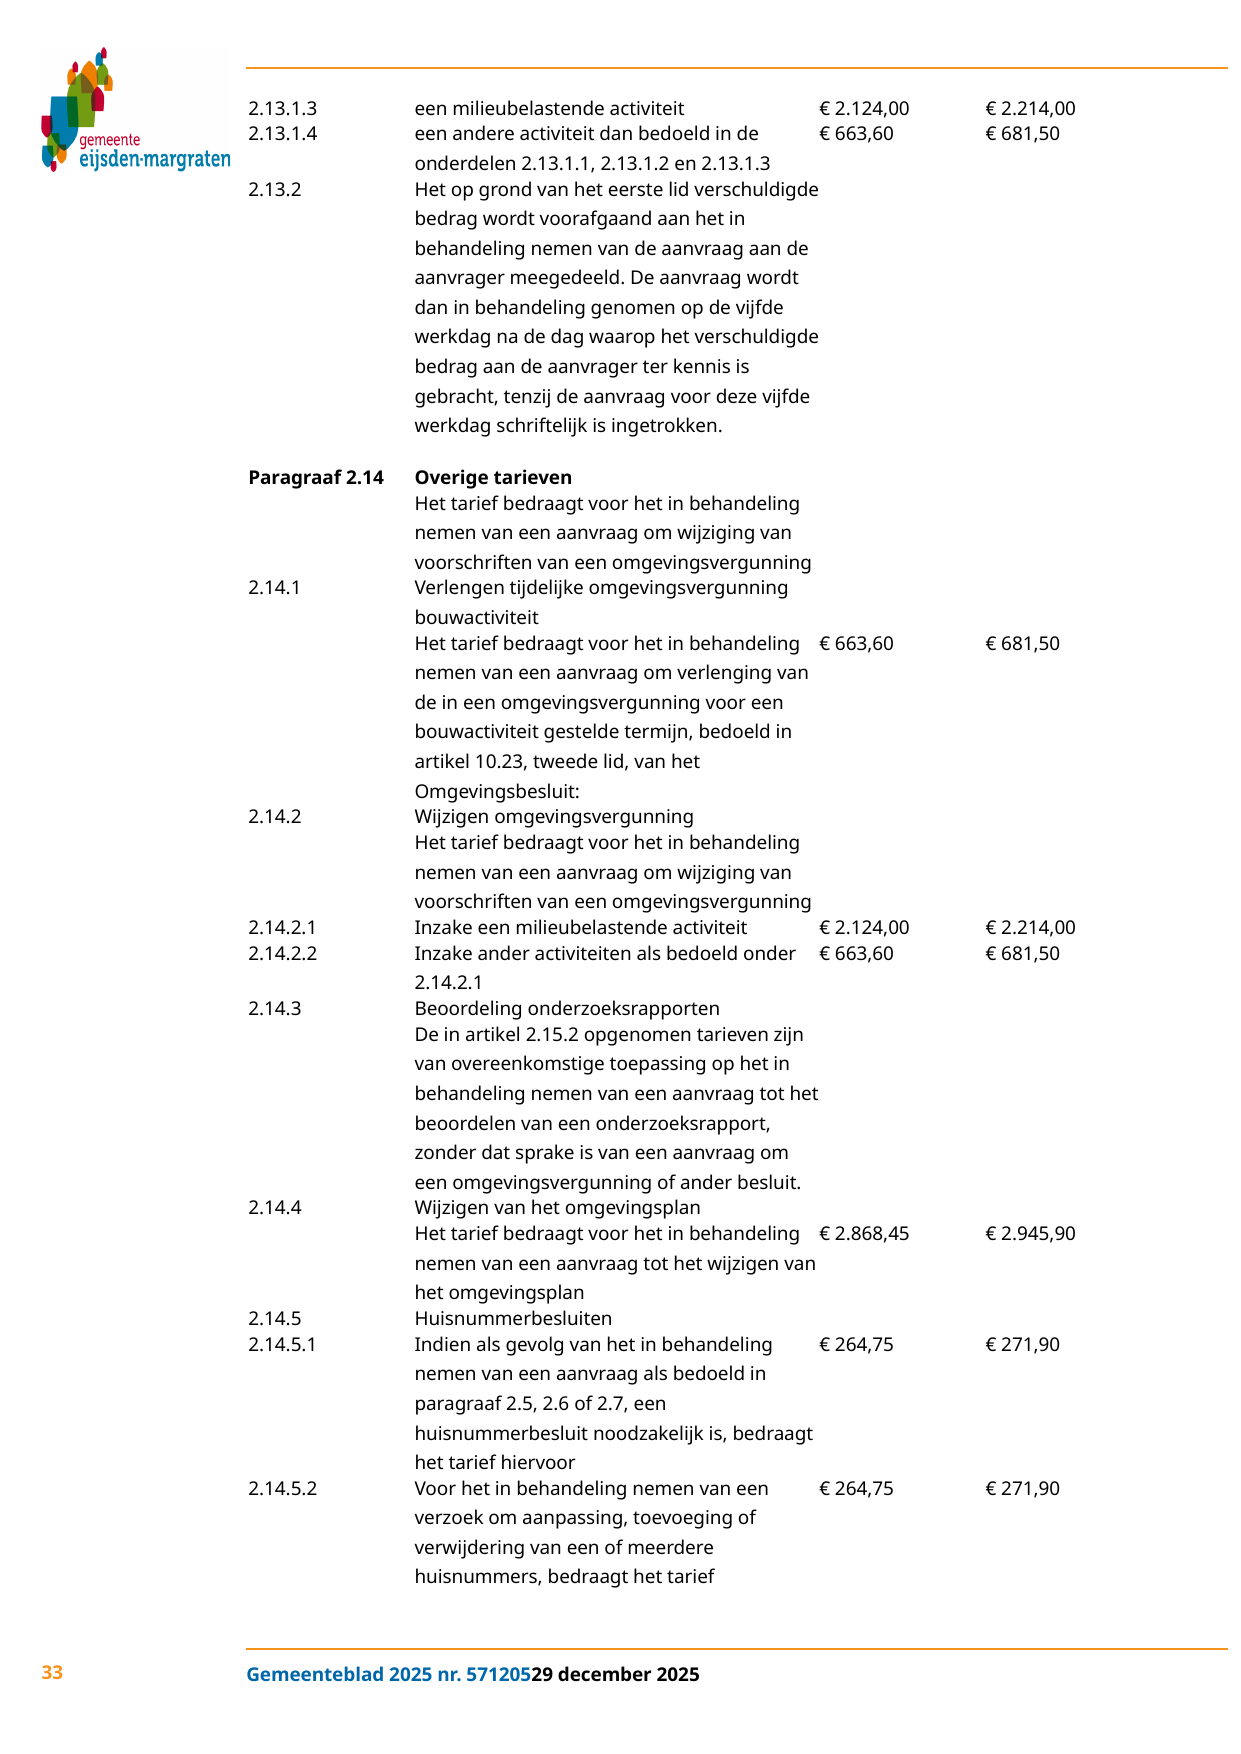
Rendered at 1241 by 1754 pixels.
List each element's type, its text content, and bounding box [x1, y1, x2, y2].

table_cell [819, 438, 985, 464]
table_cell € 681,50 [985, 630, 1152, 803]
table_cell € 2.124,00 [819, 95, 985, 121]
table_cell € 264,75 [819, 1331, 985, 1475]
table_cell Huisnummerbesluiten [414, 1305, 819, 1331]
table_cell Inzake een milieubelastende activiteit [414, 914, 819, 940]
table_cell [985, 176, 1152, 438]
table_cell € 271,90 [985, 1475, 1152, 1589]
table_cell [248, 490, 414, 574]
table_cell € 2.214,00 [985, 914, 1152, 940]
table_cell Wijzigen van het omgevingsplan [414, 1195, 819, 1220]
table_cell 2.14.2.2 [248, 940, 414, 995]
table_cell [248, 1220, 414, 1305]
table_cell Inzake ander activiteiten als bedoeld onder 2.14.2.1 [414, 940, 819, 995]
table_cell 2.14.5.1 [248, 1331, 414, 1475]
table_cell 2.14.3 [248, 995, 414, 1021]
table_cell [248, 630, 414, 803]
table_cell 2.14.1 [248, 575, 414, 630]
table_cell 2.14.2.1 [248, 914, 414, 940]
picture [41, 47, 231, 172]
table_cell Het tarief bedraagt voor het in behandeling nemen van een aanvraag om verlenging van de in een omgevingsvergunning voor een bouwactiviteit gestelde termijn, bedoeld in artikel 10.23, tweede lid, van het Omgevingsbesluit: [414, 630, 819, 803]
table_cell [985, 438, 1152, 464]
table_cell [819, 176, 985, 438]
table_cell € 681,50 [985, 940, 1152, 995]
table_cell [985, 1305, 1152, 1331]
table_cell [248, 438, 414, 464]
table_cell [819, 1021, 985, 1194]
table_cell De in artikel 2.15.2 opgenomen tarieven zijn van overeenkomstige toepassing op het in behandeling nemen van een aanvraag tot het beoordelen van een onderzoeksrapport, zonder dat sprake is van een aanvraag om een omgevingsvergunning of ander besluit. [414, 1021, 819, 1194]
table_cell 2.13.2 [248, 176, 414, 438]
table_cell € 681,50 [985, 121, 1152, 176]
table_cell [819, 995, 985, 1021]
table_cell Het op grond van het eerste lid verschuldigde bedrag wordt voorafgaand aan het in behandeling nemen van de aanvraag aan de aanvrager meegedeeld. De aanvraag wordt dan in behandeling genomen op de vijfde werkdag na de dag waarop het verschuldigde bedrag aan de aanvrager ter kennis is gebracht, tenzij de aanvraag voor deze vijfde werkdag schriftelijk is ingetrokken. [414, 176, 819, 438]
table_cell € 2.124,00 [819, 914, 985, 940]
table_cell [819, 464, 985, 490]
table_cell een milieubelastende activiteit [414, 95, 819, 121]
table_cell 2.13.1.4 [248, 121, 414, 176]
table_cell [985, 829, 1152, 914]
table_cell een andere activiteit dan bedoeld in de onderdelen 2.13.1.1, 2.13.1.2 en 2.13.1.3 [414, 121, 819, 176]
table_cell [414, 438, 819, 464]
table_cell [248, 829, 414, 914]
table_cell € 663,60 [819, 630, 985, 803]
table_cell 2.14.5.2 [248, 1475, 414, 1589]
table_cell [985, 995, 1152, 1021]
table_cell 2.14.5 [248, 1305, 414, 1331]
table_cell [985, 490, 1152, 574]
table_cell [819, 1195, 985, 1220]
table_cell [819, 575, 985, 630]
table_cell 2.14.4 [248, 1195, 414, 1220]
table_cell 2.13.1.3 [248, 95, 414, 121]
table_cell Het tarief bedraagt voor het in behandeling nemen van een aanvraag om wijziging van voorschriften van een omgevingsvergunning [414, 829, 819, 914]
table_cell Indien als gevolg van het in behandeling nemen van een aanvraag als bedoeld in paragraaf 2.5, 2.6 of 2.7, een huisnummerbesluit noodzakelijk is, bedraagt het tarief hiervoor [414, 1331, 819, 1475]
table_cell 2.14.2 [248, 804, 414, 829]
table_cell [985, 575, 1152, 630]
table_cell Wijzigen omgevingsvergunning [414, 804, 819, 829]
table_cell Verlengen tijdelijke omgevingsvergunning bouwactiviteit [414, 575, 819, 630]
table_cell [985, 1021, 1152, 1194]
table_cell [985, 1195, 1152, 1220]
table_cell [985, 804, 1152, 829]
table_cell [819, 829, 985, 914]
table_cell [985, 464, 1152, 490]
table_cell [248, 1021, 414, 1194]
table_cell Overige tarieven [414, 464, 819, 490]
table_cell € 2.945,90 [985, 1220, 1152, 1305]
table_cell [819, 490, 985, 574]
table_cell Voor het in behandeling nemen van een verzoek om aanpassing, toevoeging of verwijdering van een of meerdere huisnummers, bedraagt het tarief [414, 1475, 819, 1589]
table_cell Beoordeling onderzoeksrapporten [414, 995, 819, 1021]
table_cell [819, 804, 985, 829]
table_cell € 2.868,45 [819, 1220, 985, 1305]
table_cell Paragraaf 2.14 [248, 464, 414, 490]
table_cell Het tarief bedraagt voor het in behandeling nemen van een aanvraag om wijziging van voorschriften van een omgevingsvergunning [414, 490, 819, 574]
table_cell € 2.214,00 [985, 95, 1152, 121]
table_cell Het tarief bedraagt voor het in behandeling nemen van een aanvraag tot het wijzigen van het omgevingsplan [414, 1220, 819, 1305]
table_cell € 271,90 [985, 1331, 1152, 1475]
table_cell € 663,60 [819, 121, 985, 176]
table_cell [819, 1305, 985, 1331]
table_cell € 663,60 [819, 940, 985, 995]
table_cell € 264,75 [819, 1475, 985, 1589]
